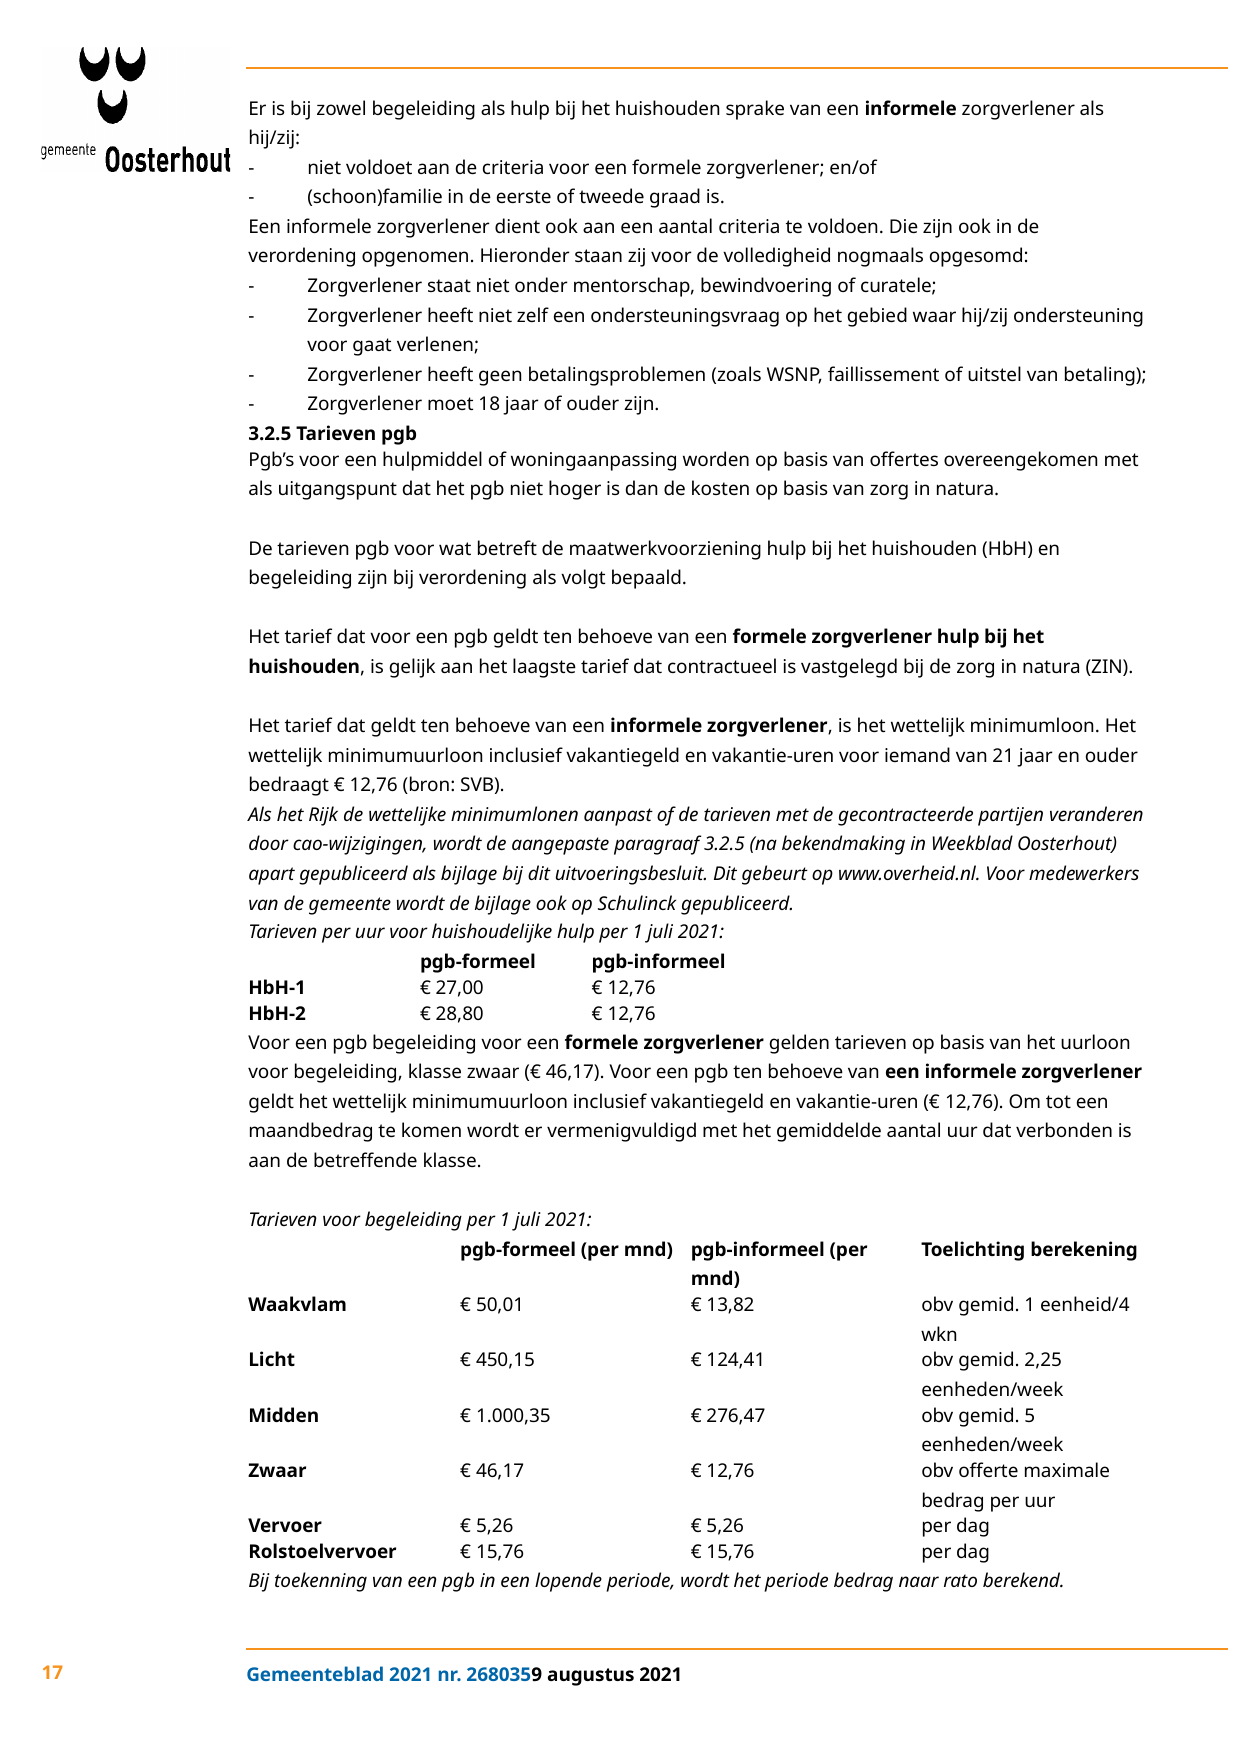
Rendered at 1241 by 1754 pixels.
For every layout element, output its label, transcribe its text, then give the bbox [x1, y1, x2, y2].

text Pgb’s voor een hulpmiddel of woningaanpassing worden op basis van offertes overeengekomen met als uitgangspunt dat het pgb niet hoger is dan de kosten op basis van zorg in natura. [248, 446, 1152, 501]
table_cell per dag [921, 1538, 1152, 1564]
picture [41, 47, 231, 172]
table_cell Vervoer [248, 1513, 460, 1538]
table_cell Midden [248, 1402, 460, 1457]
table_cell per dag [921, 1513, 1152, 1538]
text Tarieven voor begeleiding per 1 juli 2021: [248, 1206, 1152, 1232]
text Bij toekenning van een pgb in een lopende periode, wordt het periode bedrag naar rato berekend. [248, 1567, 1152, 1593]
list Zorgverlener heeft niet zelf een ondersteuningsvraag op het gebied waar hij/zij ondersteuning voor gaat verlenen; [248, 302, 1152, 357]
table_cell € 5,26 [691, 1513, 921, 1538]
table_cell obv gemid. 1 eenheid/4 wkn [921, 1291, 1152, 1347]
table_cell € 276,47 [691, 1402, 921, 1457]
table_cell € 46,17 [460, 1457, 691, 1513]
text Een informele zorgverlener dient ook aan een aantal criteria te voldoen. Die zijn ook in de verordening opgenomen. Hieronder staan zij voor de volledigheid nogmaals opgesomd: [248, 213, 1152, 268]
list Zorgverlener staat niet onder mentorschap, bewindvoering of curatele; [248, 272, 1152, 298]
table_cell € 15,76 [691, 1538, 921, 1564]
table_cell € 12,76 [591, 974, 1152, 1000]
table_cell HbH-2 [248, 1000, 420, 1026]
table_cell HbH-1 [248, 974, 420, 1000]
list Zorgverlener moet 18 jaar of ouder zijn. [248, 391, 1152, 416]
table_cell € 1.000,35 [460, 1402, 691, 1457]
table_header pgb-informeel (per mnd) [691, 1236, 921, 1291]
table_cell € 12,76 [591, 1000, 1152, 1026]
list niet voldoet aan de criteria voor een formele zorgverlener; en/of [248, 154, 1152, 180]
table_cell obv gemid. 2,25 eenheden/week [921, 1347, 1152, 1402]
table_cell Licht [248, 1347, 460, 1402]
text De tarieven pgb voor wat betreft de maatwerkvoorziening hulp bij het huishouden (HbH) en begeleiding zijn bij verordening als volgt bepaald. [248, 535, 1152, 590]
table_cell Waakvlam [248, 1291, 460, 1347]
table_cell € 450,15 [460, 1347, 691, 1402]
table_cell € 5,26 [460, 1513, 691, 1538]
table_cell obv offerte maximale bedrag per uur [921, 1457, 1152, 1513]
text Het tarief dat geldt ten behoeve van een informele zorgverlener, is het wettelijk minimumloon. Het wettelijk minimumuurloon inclusief vakantiegeld en vakantie-uren voor iemand van 21 jaar en ouder bedraagt € 12,76 (bron: SVB). [248, 712, 1152, 797]
list Zorgverlener heeft geen betalingsproblemen (zoals WSNP, faillissement of uitstel van betaling); [248, 361, 1152, 387]
table_cell € 27,00 [420, 974, 591, 1000]
table_header [248, 1236, 460, 1291]
table_cell € 28,80 [420, 1000, 591, 1026]
table_header pgb-formeel (per mnd) [460, 1236, 691, 1291]
table_cell Zwaar [248, 1457, 460, 1513]
table_cell € 15,76 [460, 1538, 691, 1564]
table_cell € 13,82 [691, 1291, 921, 1347]
text Voor een pgb begeleiding voor een formele zorgverlener gelden tarieven op basis van het uurloon voor begeleiding, klasse zwaar (€ 46,17). Voor een pgb ten behoeve van een informele zorgverlener geldt het wettelijk minimumuurloon inclusief vakantiegeld en vakantie-uren (€ 12,76). Om tot een maandbedrag te komen wordt er vermenigvuldigd met het gemiddelde aantal uur dat verbonden is aan de betreffende klasse. [248, 1029, 1152, 1173]
table_header [248, 949, 420, 974]
text Er is bij zowel begeleiding als hulp bij het huishouden sprake van een informele zorgverlener als hij/zij: [248, 95, 1152, 150]
table_header pgb-informeel [591, 949, 1152, 974]
table_cell € 50,01 [460, 1291, 691, 1347]
table_header Als het Rijk de wettelijke minimumlonen aanpast of de tarieven met de gecontracteerde partijen veranderen door cao-wijzigingen, wordt de aangepaste paragraaf 3.2.5 (na bekendmaking in Weekblad Oosterhout) apart gepubliceerd als bijlage bij dit uitvoeringsbesluit. Dit gebeurt op www.overheid.nl. Voor medewerkers van de gemeente wordt de bijlage ook op Schulinck gepubliceerd. [248, 801, 1152, 916]
table_header Toelichting berekening [921, 1236, 1152, 1291]
text Tarieven per uur voor huishoudelijke hulp per 1 juli 2021: [248, 919, 1152, 944]
text Het tarief dat voor een pgb geldt ten behoeve van een formele zorgverlener hulp bij het huishouden, is gelijk aan het laagste tarief dat contractueel is vastgelegd bij de zorg in natura (ZIN). [248, 623, 1152, 679]
table_header pgb-formeel [420, 949, 591, 974]
table_cell Rolstoelvervoer [248, 1538, 460, 1564]
table_cell obv gemid. 5 eenheden/week [921, 1402, 1152, 1457]
list (schoon)familie in de eerste of tweede graad is. [248, 183, 1152, 209]
table_cell € 124,41 [691, 1347, 921, 1402]
table_cell € 12,76 [691, 1457, 921, 1513]
text 3.2.5 Tarieven pgb [248, 420, 1152, 446]
